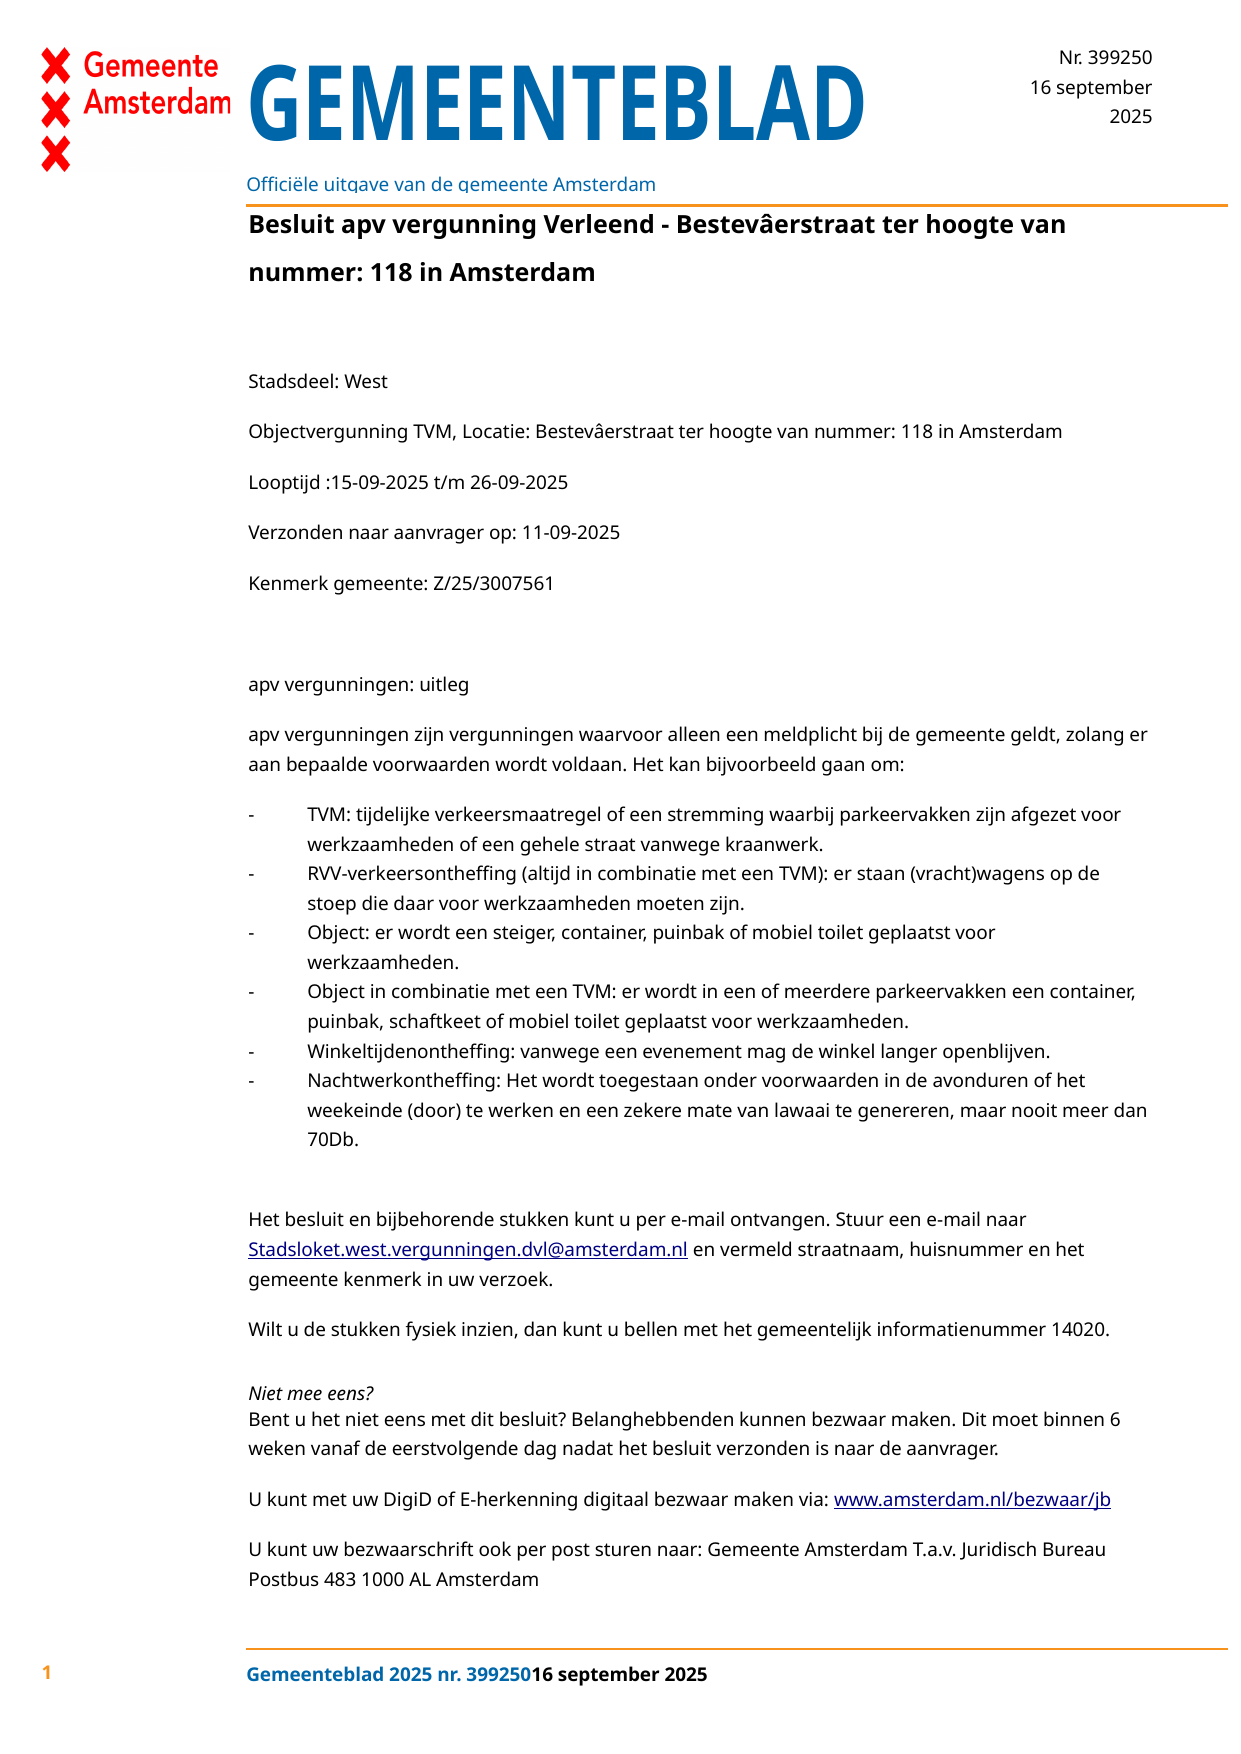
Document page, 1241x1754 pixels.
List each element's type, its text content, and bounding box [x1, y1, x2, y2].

list Winkeltijdenontheffing: vanwege een evenement mag de winkel langer openblijven. [248, 1038, 1152, 1064]
text apv vergunningen zijn vergunningen waarvoor alleen een meldplicht bij de gemeente geldt, zolang er aan bepaalde voorwaarden wordt voldaan. Het kan bijvoorbeeld gaan om: [248, 721, 1152, 777]
text U kunt met uw DigiD of E-herkenning digitaal bezwaar maken via: www.amsterdam.nl/bezwaar/jb [248, 1486, 1152, 1512]
text Besluit apv vergunning Verleend - Bestevâerstraat ter hoogte van nummer: 118 in Amsterdam [248, 207, 1152, 288]
text Looptijd :15-09-2025 t/m 26-09-2025 [248, 469, 1152, 495]
list Object in combinatie met een TVM: er wordt in een of meerdere parkeervakken een container, puinbak, schaftkeet of mobiel toilet geplaatst voor werkzaamheden. [248, 979, 1152, 1034]
text apv vergunningen: uitleg [248, 671, 1152, 697]
text Bent u het niet eens met dit besluit? Belanghebbenden kunnen bezwaar maken. Dit moet binnen 6 weken vanaf de eerstvolgende dag nadat het besluit verzonden is naar de aanvrager. [248, 1406, 1152, 1461]
list TVM: tijdelijke verkeersmaatregel of een stremming waarbij parkeervakken zijn afgezet voor werkzaamheden of een gehele straat vanwege kraanwerk. [248, 801, 1152, 857]
text Wilt u de stukken fysiek inzien, dan kunt u bellen met het gemeentelijk informatienummer 14020. [248, 1316, 1152, 1342]
text Kenmerk gemeente: Z/25/3007561 [248, 570, 1152, 596]
text Stadsdeel: West [248, 368, 1152, 394]
text U kunt uw bezwaarschrift ook per post sturen naar: Gemeente Amsterdam T.a.v. Juridisch Bureau Postbus 483 1000 AL Amsterdam [248, 1536, 1152, 1592]
list RVV-verkeersontheffing (altijd in combinatie met een TVM): er staan (vracht)wagens op de stoep die daar voor werkzaamheden moeten zijn. [248, 860, 1152, 916]
picture [41, 47, 231, 172]
text Objectvergunning TVM, Locatie: Bestevâerstraat ter hoogte van nummer: 118 in Amsterdam [248, 419, 1152, 444]
list Nachtwerkontheffing: Het wordt toegestaan onder voorwaarden in de avonduren of het weekeinde (door) te werken en een zekere mate van lawaai te genereren, maar nooit meer dan 70Db. [248, 1067, 1152, 1152]
text Het besluit en bijbehorende stukken kunt u per e-mail ontvangen. Stuur een e-mail naar Stadsloket.west.vergunningen.dvl@amsterdam.nl en vermeld straatnaam, huisnummer en het gemeente kenmerk in uw verzoek. [248, 1207, 1152, 1292]
text Niet mee eens? [248, 1380, 1152, 1406]
text Verzonden naar aanvrager op: 11-09-2025 [248, 519, 1152, 545]
list Object: er wordt een steiger, container, puinbak of mobiel toilet geplaatst voor werkzaamheden. [248, 919, 1152, 975]
